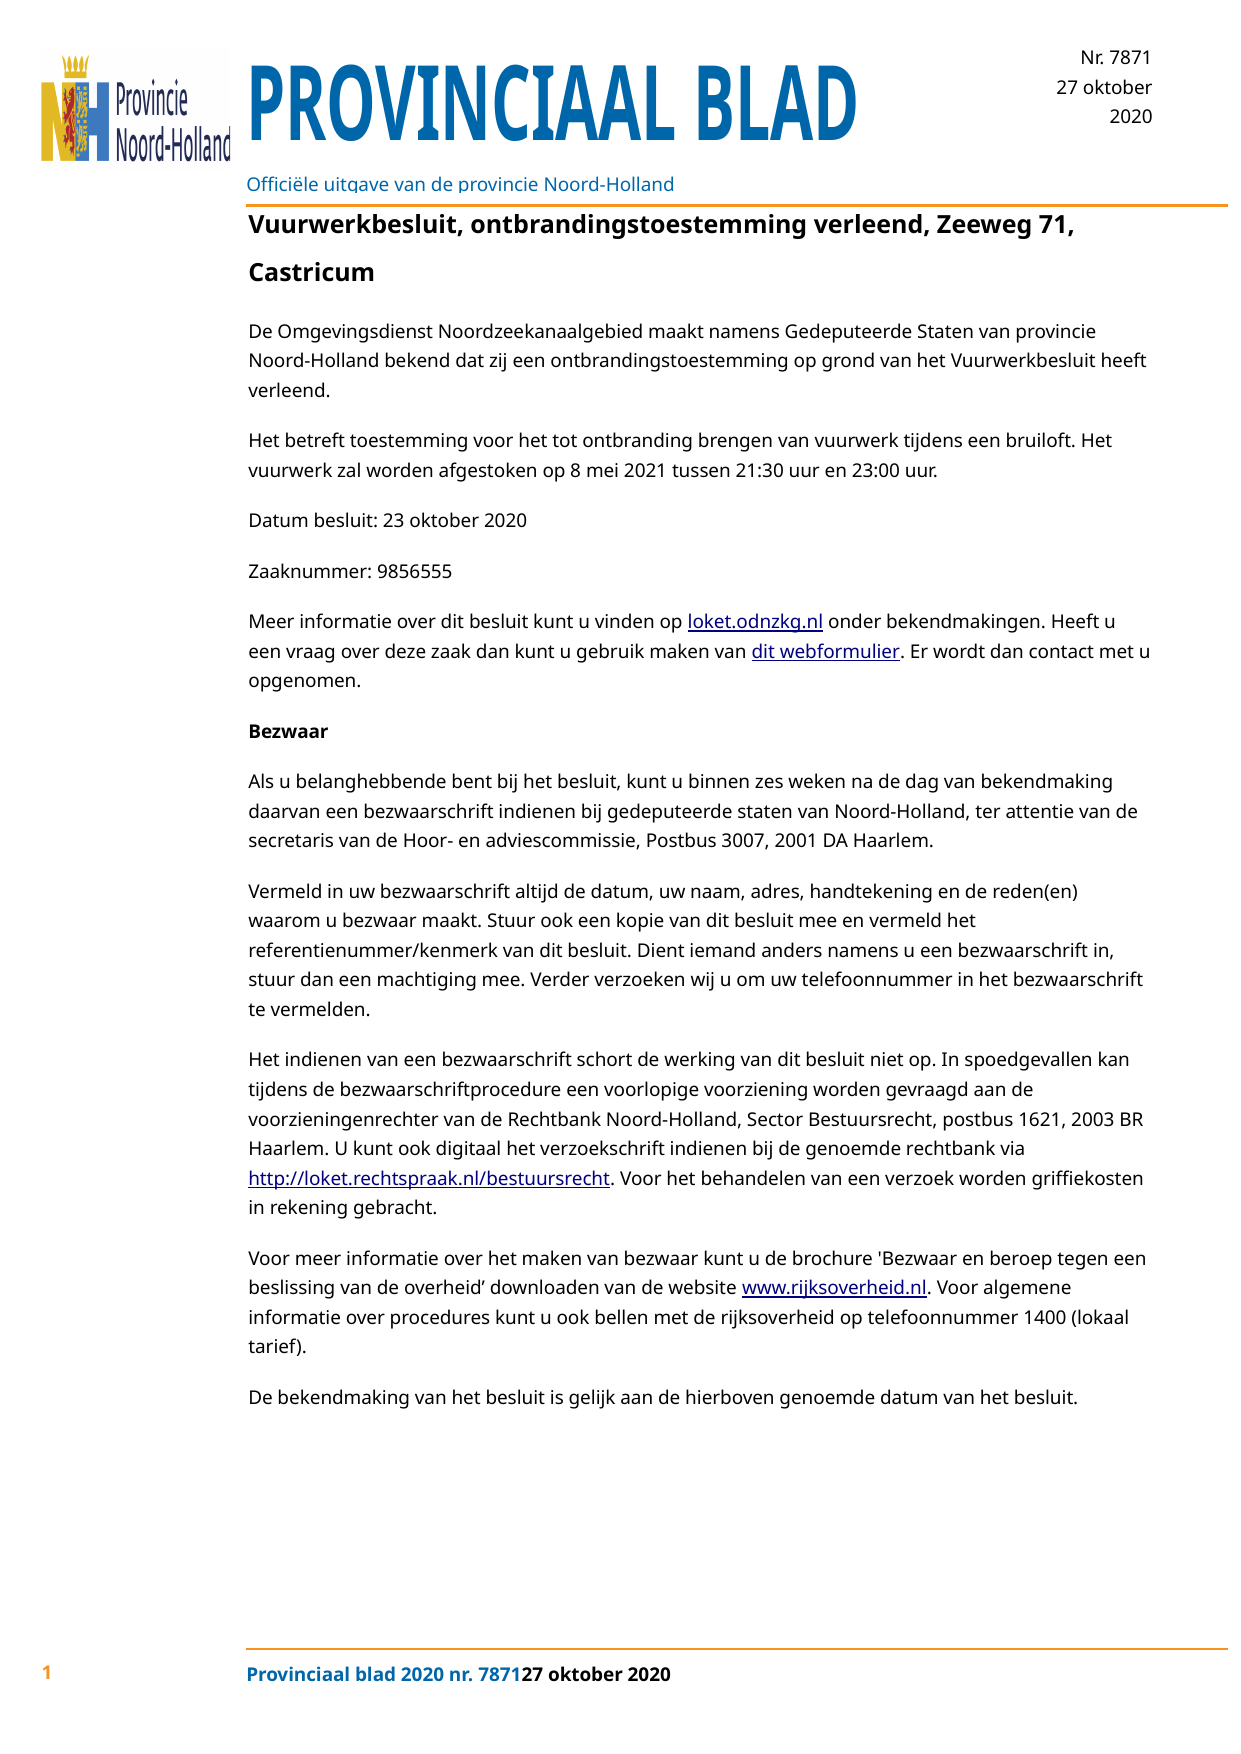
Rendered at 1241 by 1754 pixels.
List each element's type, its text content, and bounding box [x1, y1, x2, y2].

text Het betreft toestemming voor het tot ontbranding brengen van vuurwerk tijdens een bruiloft. Het vuurwerk zal worden afgestoken op 8 mei 2021 tussen 21:30 uur en 23:00 uur. [248, 427, 1152, 483]
text Voor meer informatie over het maken van bezwaar kunt u de brochure 'Bezwaar en beroep tegen een beslissing van de overheid’ downloaden van de website www.rijksoverheid.nl. Voor algemene informatie over procedures kunt u ook bellen met de rijksoverheid op telefoonnummer 1400 (lokaal tarief). [248, 1245, 1152, 1359]
picture [41, 47, 231, 172]
text Het indienen van een bezwaarschrift schort de werking van dit besluit niet op. In spoedgevallen kan tijdens de bezwaarschriftprocedure een voorlopige voorziening worden gevraagd aan de voorzieningenrechter van de Rechtbank Noord-Holland, Sector Bestuursrecht, postbus 1621, 2003 BR Haarlem. U kunt ook digitaal het verzoekschrift indienen bij de genoemde rechtbank via http://loket.rechtspraak.nl/bestuursrecht. Voor het behandelen van een verzoek worden griffiekosten in rekening gebracht. [248, 1047, 1152, 1220]
text Bezwaar [248, 718, 1152, 744]
text Zaaknummer: 9856555 [248, 558, 1152, 584]
text Vermeld in uw bezwaarschrift altijd de datum, uw naam, adres, handtekening en de reden(en) waarom u bezwaar maakt. Stuur ook een kopie van dit besluit mee en vermeld het referentienummer/kenmerk van dit besluit. Dient iemand anders namens u een bezwaarschrift in, stuur dan een machtiging mee. Verder verzoeken wij u om uw telefoonnummer in het bezwaarschrift te vermelden. [248, 878, 1152, 1022]
text Vuurwerkbesluit, ontbrandingstoestemming verleend, Zeeweg 71, Castricum [248, 207, 1152, 288]
text De bekendmaking van het besluit is gelijk aan de hierboven genoemde datum van het besluit. [248, 1384, 1152, 1410]
text Als u belanghebbende bent bij het besluit, kunt u binnen zes weken na de dag van bekendmaking daarvan een bezwaarschrift indienen bij gedeputeerde staten van Noord-Holland, ter attentie van de secretaris van de Hoor- en adviescommissie, Postbus 3007, 2001 DA Haarlem. [248, 768, 1152, 853]
text Meer informatie over dit besluit kunt u vinden op loket.odnzkg.nl onder bekendmakingen. Heeft u een vraag over deze zaak dan kunt u gebruik maken van dit webformulier. Er wordt dan contact met u opgenomen. [248, 608, 1152, 693]
text Datum besluit: 23 oktober 2020 [248, 507, 1152, 533]
text De Omgevingsdienst Noordzeekanaalgebied maakt namens Gedeputeerde Staten van provincie Noord-Holland bekend dat zij een ontbrandingstoestemming op grond van het Vuurwerkbesluit heeft verleend. [248, 318, 1152, 403]
